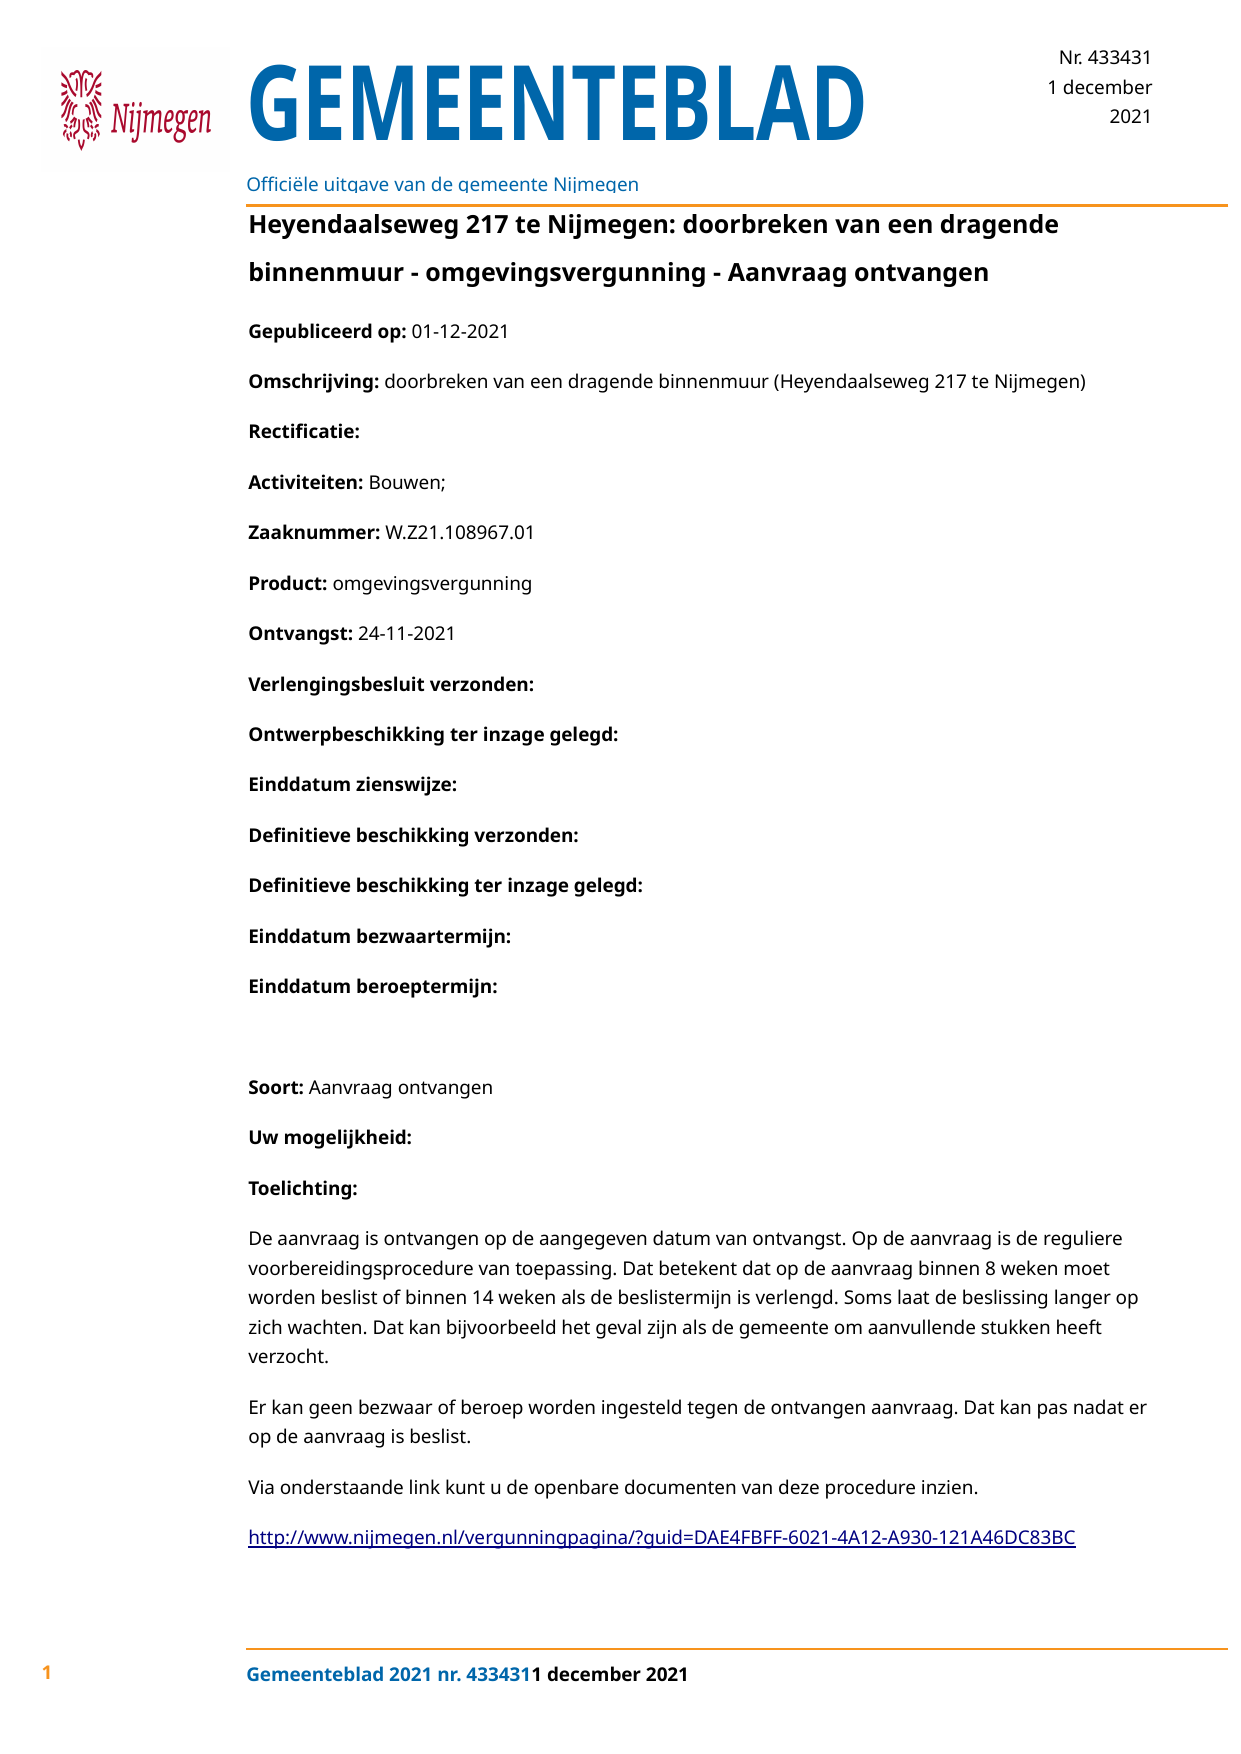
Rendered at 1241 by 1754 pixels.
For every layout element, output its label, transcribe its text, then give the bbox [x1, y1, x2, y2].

text Ontwerpbeschikking ter inzage gelegd: [248, 721, 1152, 747]
text Soort: Aanvraag ontvangen [248, 1074, 1152, 1100]
text Einddatum bezwaartermijn: [248, 923, 1152, 949]
picture [41, 47, 231, 172]
text Product: omgevingsvergunning [248, 570, 1152, 596]
text Verlengingsbesluit verzonden: [248, 671, 1152, 697]
text Activiteiten: Bouwen; [248, 469, 1152, 495]
text Toelichting: [248, 1175, 1152, 1201]
text Rectificatie: [248, 419, 1152, 444]
text Einddatum zienswijze: [248, 772, 1152, 797]
text Ontvangst: 24-11-2021 [248, 620, 1152, 646]
text Einddatum beroeptermijn: [248, 973, 1152, 999]
text Gepubliceerd op: 01-12-2021 [248, 318, 1152, 344]
text Via onderstaande link kunt u de openbare documenten van deze procedure inzien. [248, 1474, 1152, 1500]
text Definitieve beschikking verzonden: [248, 822, 1152, 848]
text De aanvraag is ontvangen op de aangegeven datum van ontvangst. Op de aanvraag is de reguliere voorbereidingsprocedure van toepassing. Dat betekent dat op de aanvraag binnen 8 weken moet worden beslist of binnen 14 weken als de beslistermijn is verlengd. Soms laat de beslissing langer op zich wachten. Dat kan bijvoorbeeld het geval zijn als de gemeente om aanvullende stukken heeft verzocht. [248, 1225, 1152, 1369]
text Heyendaalseweg 217 te Nijmegen: doorbreken van een dragende binnenmuur - omgevingsvergunning - Aanvraag ontvangen [248, 207, 1152, 288]
text Zaaknummer: W.Z21.108967.01 [248, 519, 1152, 545]
text Omschrijving: doorbreken van een dragende binnenmuur (Heyendaalseweg 217 te Nijmegen) [248, 368, 1152, 394]
text Er kan geen bezwaar of beroep worden ingesteld tegen de ontvangen aanvraag. Dat kan pas nadat er op de aanvraag is beslist. [248, 1394, 1152, 1449]
text http://www.nijmegen.nl/vergunningpagina/?guid=DAE4FBFF-6021-4A12-A930-121A46DC83BC [248, 1524, 1152, 1550]
text Definitieve beschikking ter inzage gelegd: [248, 872, 1152, 898]
text Uw mogelijkheid: [248, 1124, 1152, 1150]
